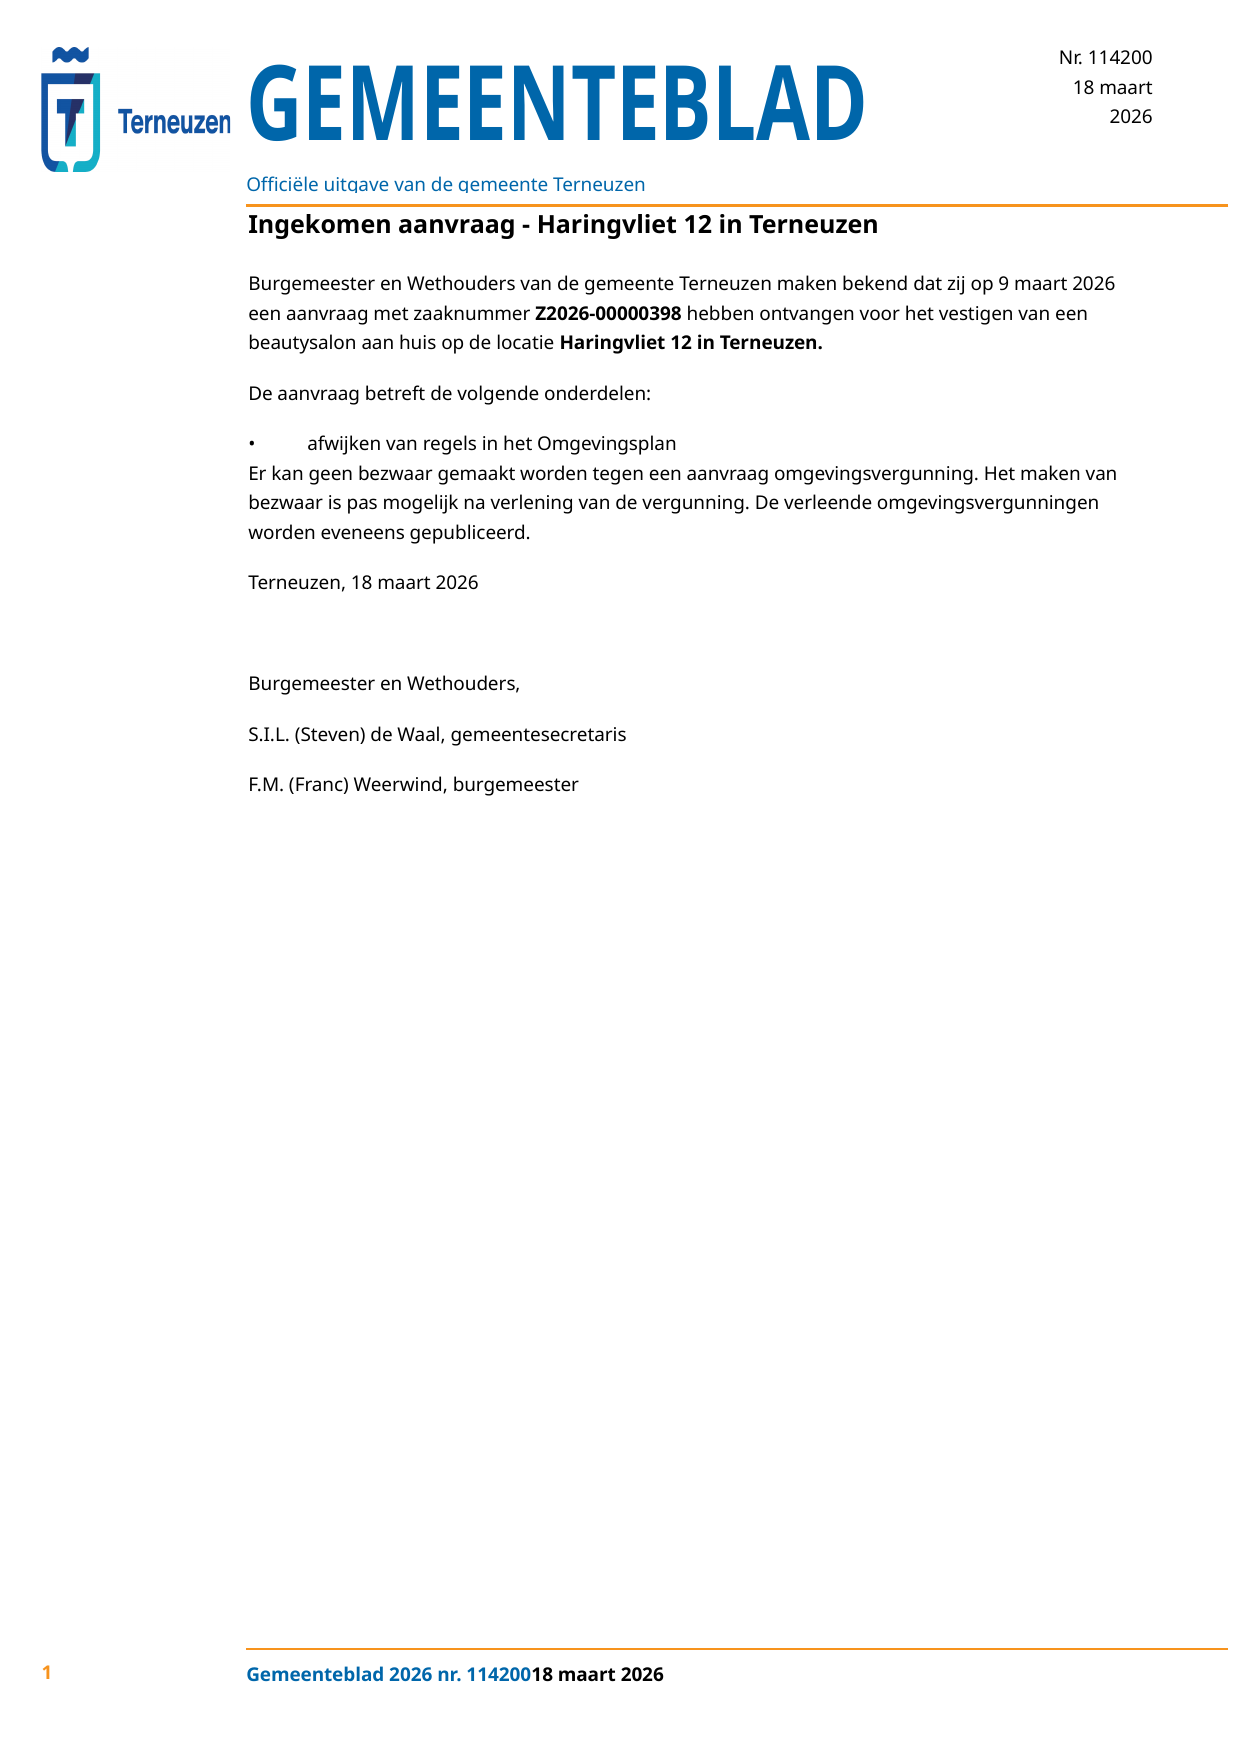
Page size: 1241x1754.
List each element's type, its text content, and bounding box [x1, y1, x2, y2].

picture [41, 47, 231, 172]
text S.I.L. (Steven) de Waal, gemeentesecretaris [248, 721, 1152, 746]
text De aanvraag betreft de volgende onderdelen: [248, 380, 1152, 406]
text Terneuzen, 18 maart 2026 [248, 569, 1152, 595]
text Ingekomen aanvraag - Haringvliet 12 in Terneuzen [248, 207, 1152, 241]
text Burgemeester en Wethouders, [248, 670, 1152, 696]
text F.M. (Franc) Weerwind, burgemeester [248, 771, 1152, 797]
text Burgemeester en Wethouders van de gemeente Terneuzen maken bekend dat zij op 9 maart 2026 een aanvraag met zaaknummer Z2026-00000398 hebben ontvangen voor het vestigen van een beautysalon aan huis op de locatie Haringvliet 12 in Terneuzen. [248, 270, 1152, 355]
text Er kan geen bezwaar gemaakt worden tegen een aanvraag omgevingsvergunning. Het maken van bezwaar is pas mogelijk na verlening van de vergunning. De verleende omgevingsvergunningen worden eveneens gepubliceerd. [248, 460, 1152, 545]
list afwijken van regels in het Omgevingsplan [248, 430, 1152, 456]
